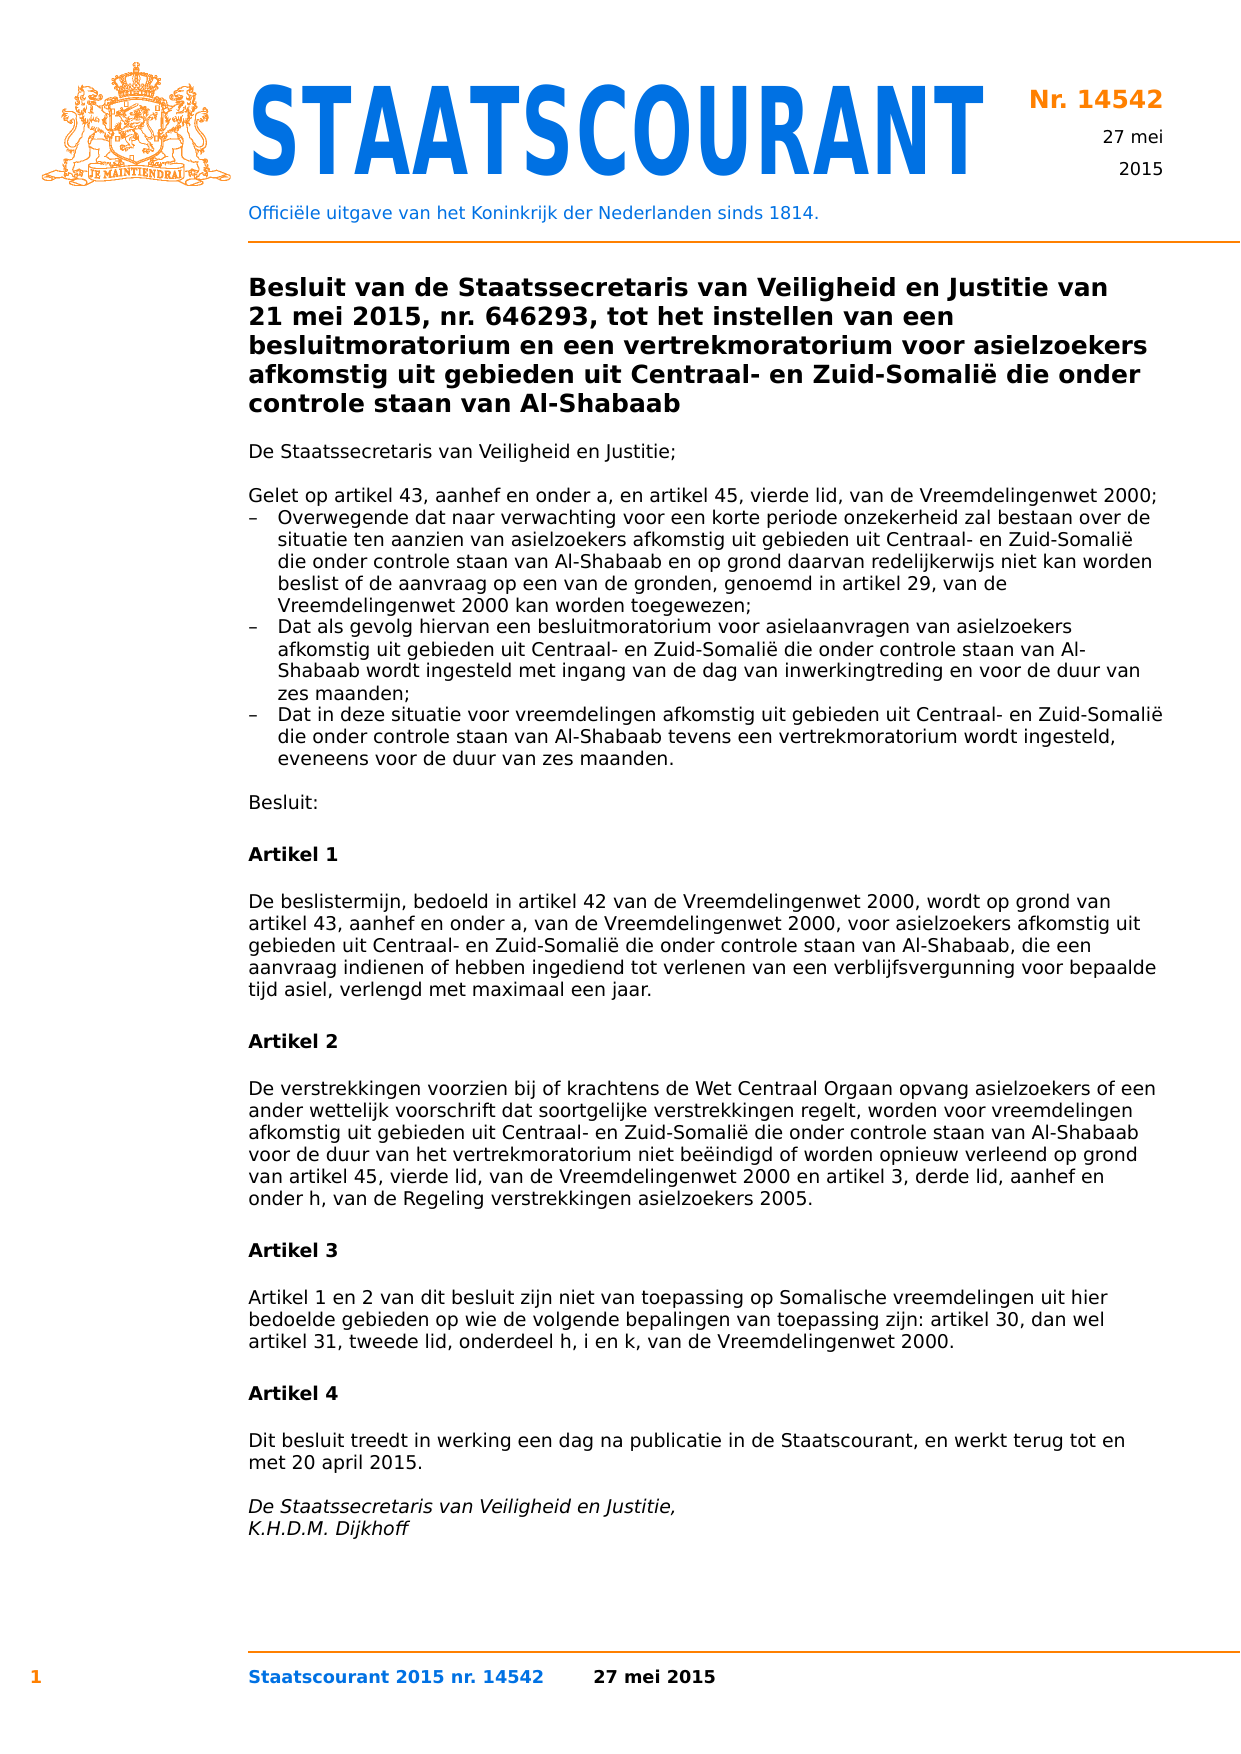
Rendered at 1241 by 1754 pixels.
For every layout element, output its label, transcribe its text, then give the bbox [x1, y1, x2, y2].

text Besluit: [248, 792, 1163, 814]
subtitle Besluit van de Staatssecretaris van Veiligheid en Justitie van 21 mei 2015, nr. 646293, tot het instellen van een besluitmoratorium en een vertrekmoratorium voor asielzoekers afkomstig uit gebieden uit Centraal- en Zuid-Somalië die onder controle staan van Al-Shabaab [248, 273, 1163, 419]
text Gelet op artikel 43, aanhef en onder a, en artikel 45, vierde lid, van de Vreemdelingenwet 2000; [248, 484, 1163, 507]
table_header Nr. 14542 [998, 62, 1240, 121]
subtitle Artikel 4 [248, 1383, 1163, 1405]
text – Dat als gevolg hiervan een besluitmoratorium voor asielaanvragen van asielzoekers afkomstig uit gebieden uit Centraal- en Zuid-Somalië die onder controle staan van Al-Shabaab wordt ingesteld met ingang van de dag van inwerkingtreding en voor de duur van zes maanden; [248, 616, 1163, 704]
text – Overwegende dat naar verwachting voor een korte periode onzekerheid zal bestaan over de situatie ten aanzien van asielzoekers afkomstig uit gebieden uit Centraal- en Zuid-Somalië die onder controle staan van Al-Shabaab en op grond daarvan redelijkerwijs niet kan worden beslist of de aanvraag op een van de gronden, genoemd in artikel 29, van de Vreemdelingenwet 2000 kan worden toegewezen; [248, 507, 1163, 616]
text Dit besluit treedt in werking een dag na publicatie in de Staatscourant, en werkt terug tot en met 20 april 2015. [248, 1430, 1163, 1474]
text Artikel 1 en 2 van dit besluit zijn niet van toepassing op Somalische vreemdelingen uit hier bedoelde gebieden op wie de volgende bepalingen van toepassing zijn: artikel 30, dan wel artikel 31, tweede lid, onderdeel h, i en k, van de Vreemdelingenwet 2000. [248, 1287, 1163, 1353]
text De Staatssecretaris van Veiligheid en Justitie, K.H.D.M. Dijkhoff [248, 1496, 1163, 1539]
table_header [25, 62, 248, 241]
text – Dat in deze situatie voor vreemdelingen afkomstig uit gebieden uit Centraal- en Zuid-Somalië die onder controle staan van Al-Shabaab tevens een vertrekmoratorium wordt ingesteld, eveneens voor de duur van zes maanden. [248, 704, 1163, 770]
picture [41, 62, 231, 186]
subtitle Artikel 2 [248, 1031, 1163, 1053]
text De Staatssecretaris van Veiligheid en Justitie; [248, 441, 1163, 463]
text De verstrekkingen voorzien bij of krachtens de Wet Centraal Orgaan opvang asielzoekers of een ander wettelijk voorschrift dat soortgelijke verstrekkingen regelt, worden voor vreemdelingen afkomstig uit gebieden uit Centraal- en Zuid-Somalië die onder controle staan van Al-Shabaab voor de duur van het vertrekmoratorium niet beëindigd of worden opnieuw verleend op grond van artikel 45, vierde lid, van de Vreemdelingenwet 2000 en artikel 3, derde lid, aanhef en onder h, van de Regeling verstrekkingen asielzoekers 2005. [248, 1078, 1163, 1210]
subtitle Artikel 3 [248, 1240, 1163, 1262]
table_header STAATSCOURANT [248, 62, 998, 203]
text De beslistermijn, bedoeld in artikel 42 van de Vreemdelingenwet 2000, wordt op grond van artikel 43, aanhef en onder a, van de Vreemdelingenwet 2000, voor asielzoekers afkomstig uit gebieden uit Centraal- en Zuid-Somalië die onder controle staan van Al-Shabaab, die een aanvraag indienen of hebben ingediend tot verlenen van een verblijfsvergunning voor bepaalde tijd asiel, verlengd met maximaal een jaar. [248, 891, 1163, 1001]
table_cell Officiële uitgave van het Koninkrijk der Nederlanden sinds 1814. [248, 203, 1240, 241]
subtitle Artikel 1 [248, 844, 1163, 866]
table_cell 27 mei [998, 121, 1240, 153]
table_cell 2015 [998, 153, 1240, 203]
